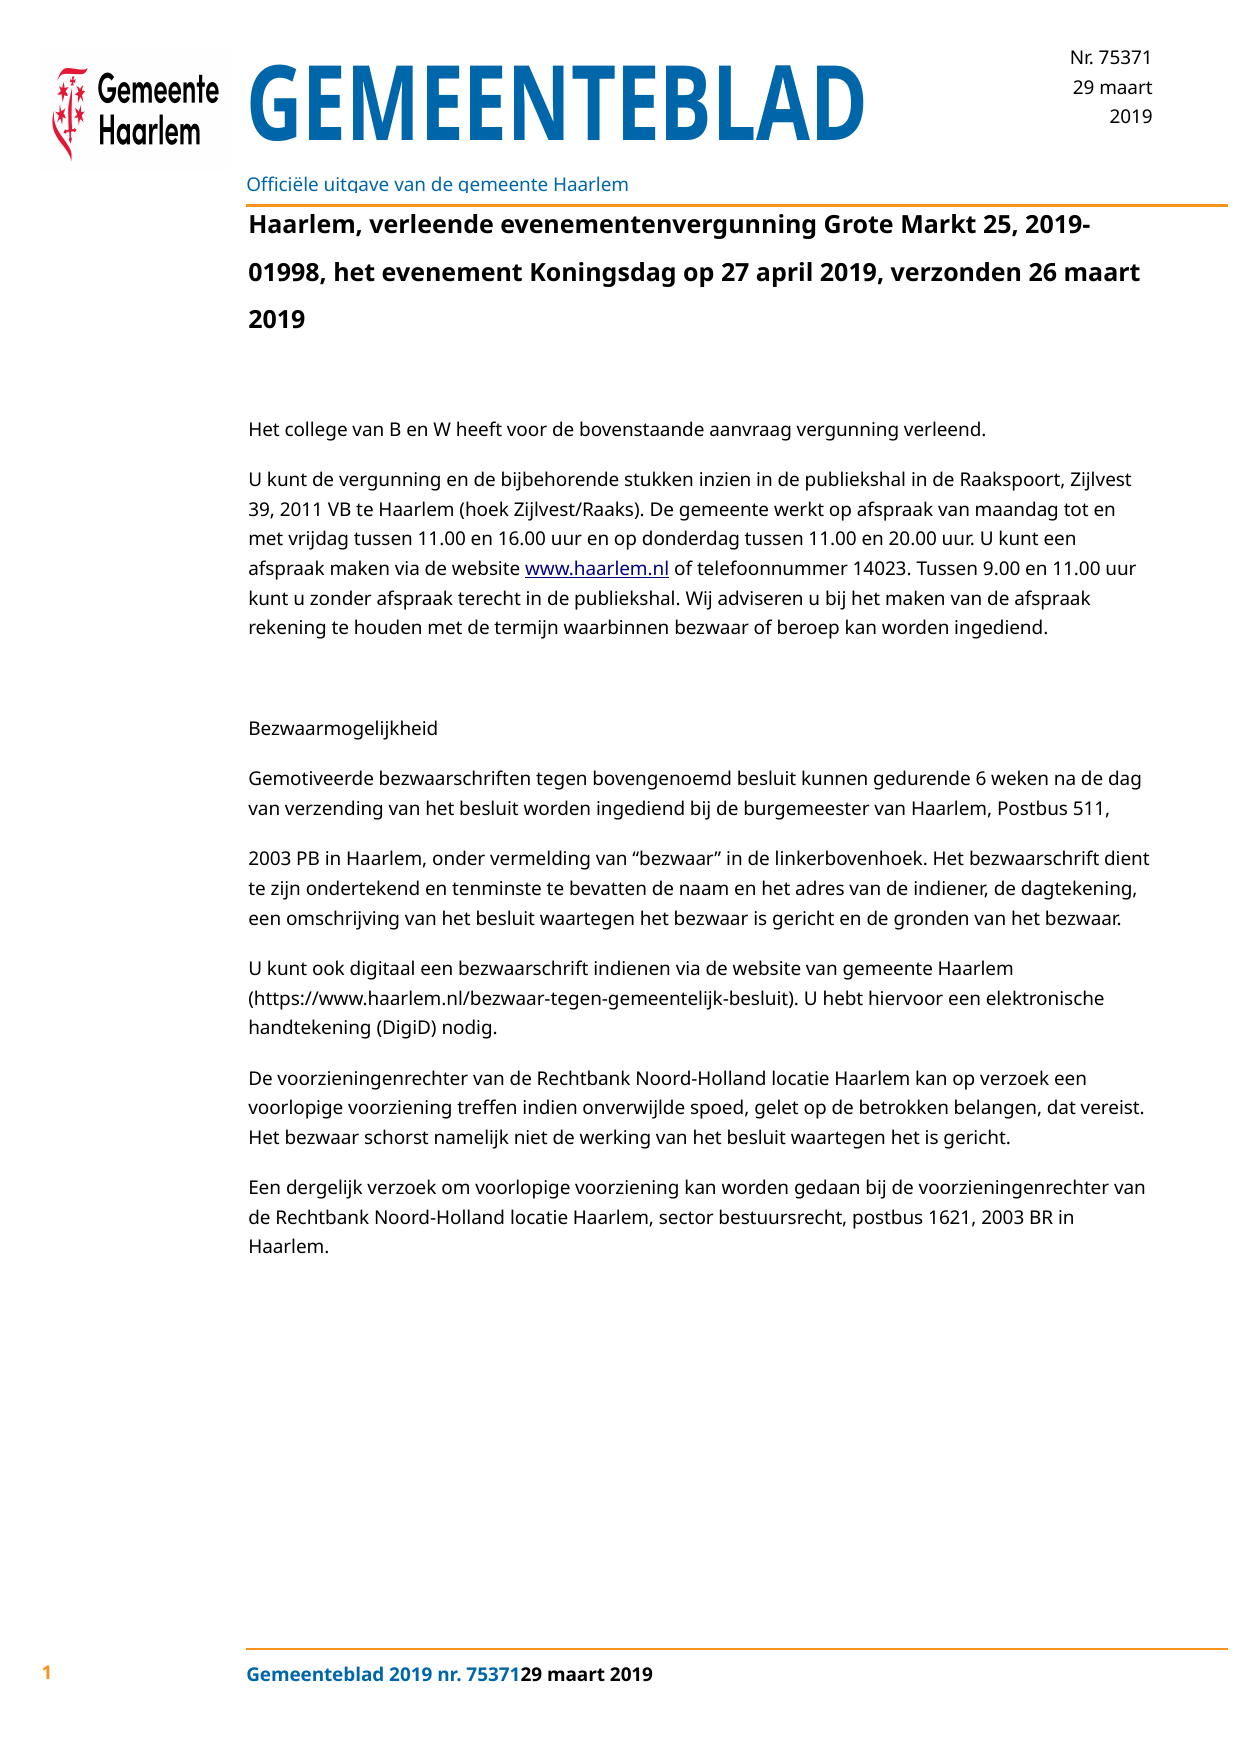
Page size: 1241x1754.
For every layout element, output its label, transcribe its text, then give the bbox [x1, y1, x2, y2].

text Haarlem, verleende evenementenvergunning Grote Markt 25, 2019-01998, het evenement Koningsdag op 27 april 2019, verzonden 26 maart 2019 [248, 207, 1152, 336]
text De voorzieningenrechter van de Rechtbank Noord-Holland locatie Haarlem kan op verzoek een voorlopige voorziening treffen indien onverwijlde spoed, gelet op de betrokken belangen, dat vereist. Het bezwaar schorst namelijk niet de werking van het besluit waartegen het is gericht. [248, 1065, 1152, 1149]
text Gemotiveerde bezwaarschriften tegen bovengenoemd besluit kunnen gedurende 6 weken na de dag van verzending van het besluit worden ingediend bij de burgemeester van Haarlem, Postbus 511, [248, 766, 1152, 821]
text Het college van B en W heeft voor de bovenstaande aanvraag vergunning verleend. [248, 416, 1152, 442]
text U kunt ook digitaal een bezwaarschrift indienen via de website van gemeente Haarlem (https://www.haarlem.nl/bezwaar-tegen-gemeentelijk-besluit). U hebt hiervoor een elektronische handtekening (DigiD) nodig. [248, 955, 1152, 1040]
text Een dergelijk verzoek om voorlopige voorziening kan worden gedaan bij de voorzieningenrechter van de Rechtbank Noord-Holland locatie Haarlem, sector bestuursrecht, postbus 1621, 2003 BR in Haarlem. [248, 1174, 1152, 1259]
picture [41, 47, 231, 172]
text Bezwaarmogelijkheid [248, 715, 1152, 741]
text 2003 PB in Haarlem, onder vermelding van “bezwaar” in de linkerbovenhoek. Het bezwaarschrift dient te zijn ondertekend en tenminste te bevatten de naam en het adres van de indiener, de dagtekening, een omschrijving van het besluit waartegen het bezwaar is gericht en de gronden van het bezwaar. [248, 846, 1152, 930]
text U kunt de vergunning en de bijbehorende stukken inzien in de publiekshal in de Raakspoort, Zijlvest 39, 2011 VB te Haarlem (hoek Zijlvest/Raaks). De gemeente werkt op afspraak van maandag tot en met vrijdag tussen 11.00 en 16.00 uur en op donderdag tussen 11.00 en 20.00 uur. U kunt een afspraak maken via de website www.haarlem.nl of telefoonnummer 14023. Tussen 9.00 en 11.00 uur kunt u zonder afspraak terecht in de publiekshal. Wij adviseren u bij het maken van de afspraak rekening te houden met de termijn waarbinnen bezwaar of beroep kan worden ingediend. [248, 466, 1152, 640]
